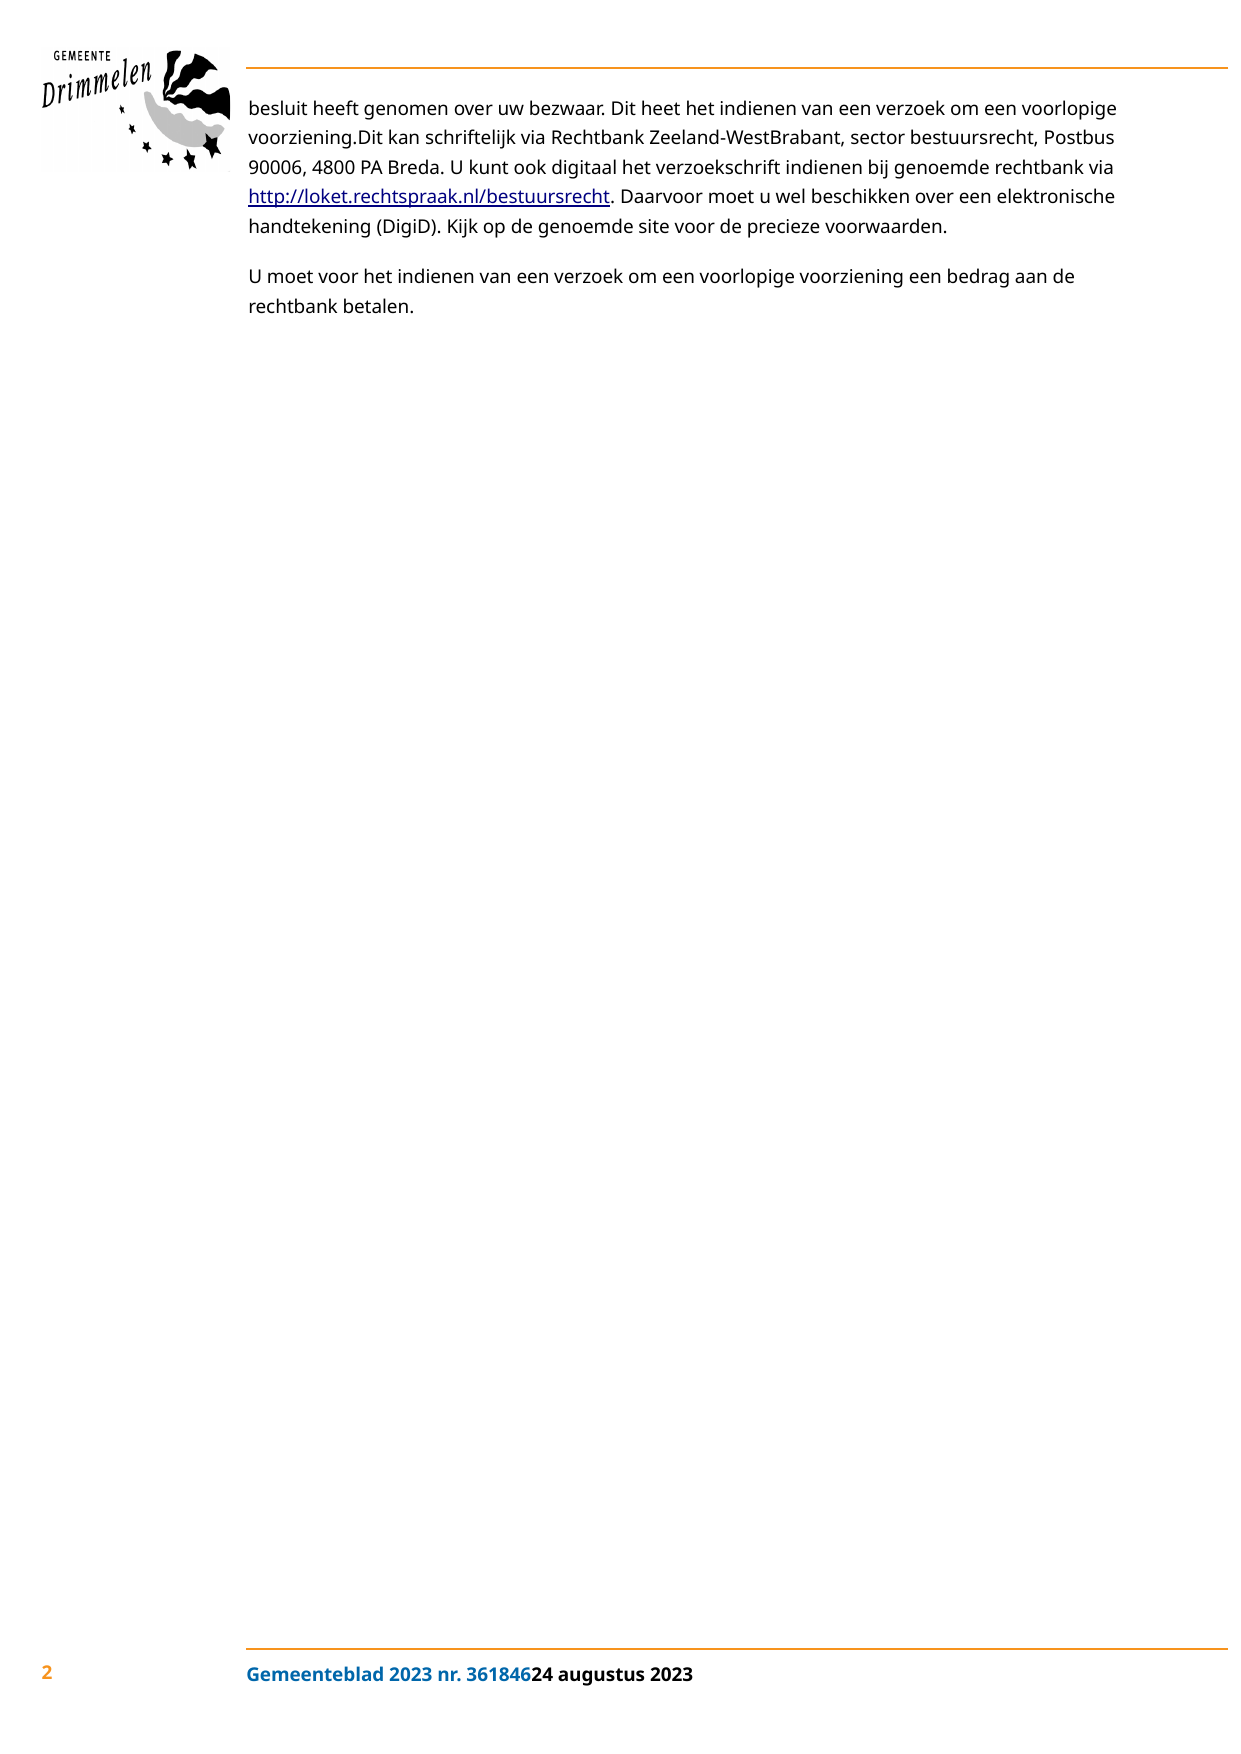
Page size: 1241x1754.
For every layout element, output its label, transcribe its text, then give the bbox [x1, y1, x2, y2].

picture [41, 47, 231, 172]
text U moet voor het indienen van een verzoek om een voorlopige voorziening een bedrag aan de rechtbank betalen. [248, 263, 1152, 319]
text besluit heeft genomen over uw bezwaar. Dit heet het indienen van een verzoek om een voorlopige voorziening.Dit kan schriftelijk via Rechtbank Zeeland-WestBrabant, sector bestuursrecht, Postbus 90006, 4800 PA Breda. U kunt ook digitaal het verzoekschrift indienen bij genoemde rechtbank via http://loket.rechtspraak.nl/bestuursrecht. Daarvoor moet u wel beschikken over een elektronische handtekening (DigiD). Kijk op de genoemde site voor de precieze voorwaarden. [248, 95, 1152, 239]
